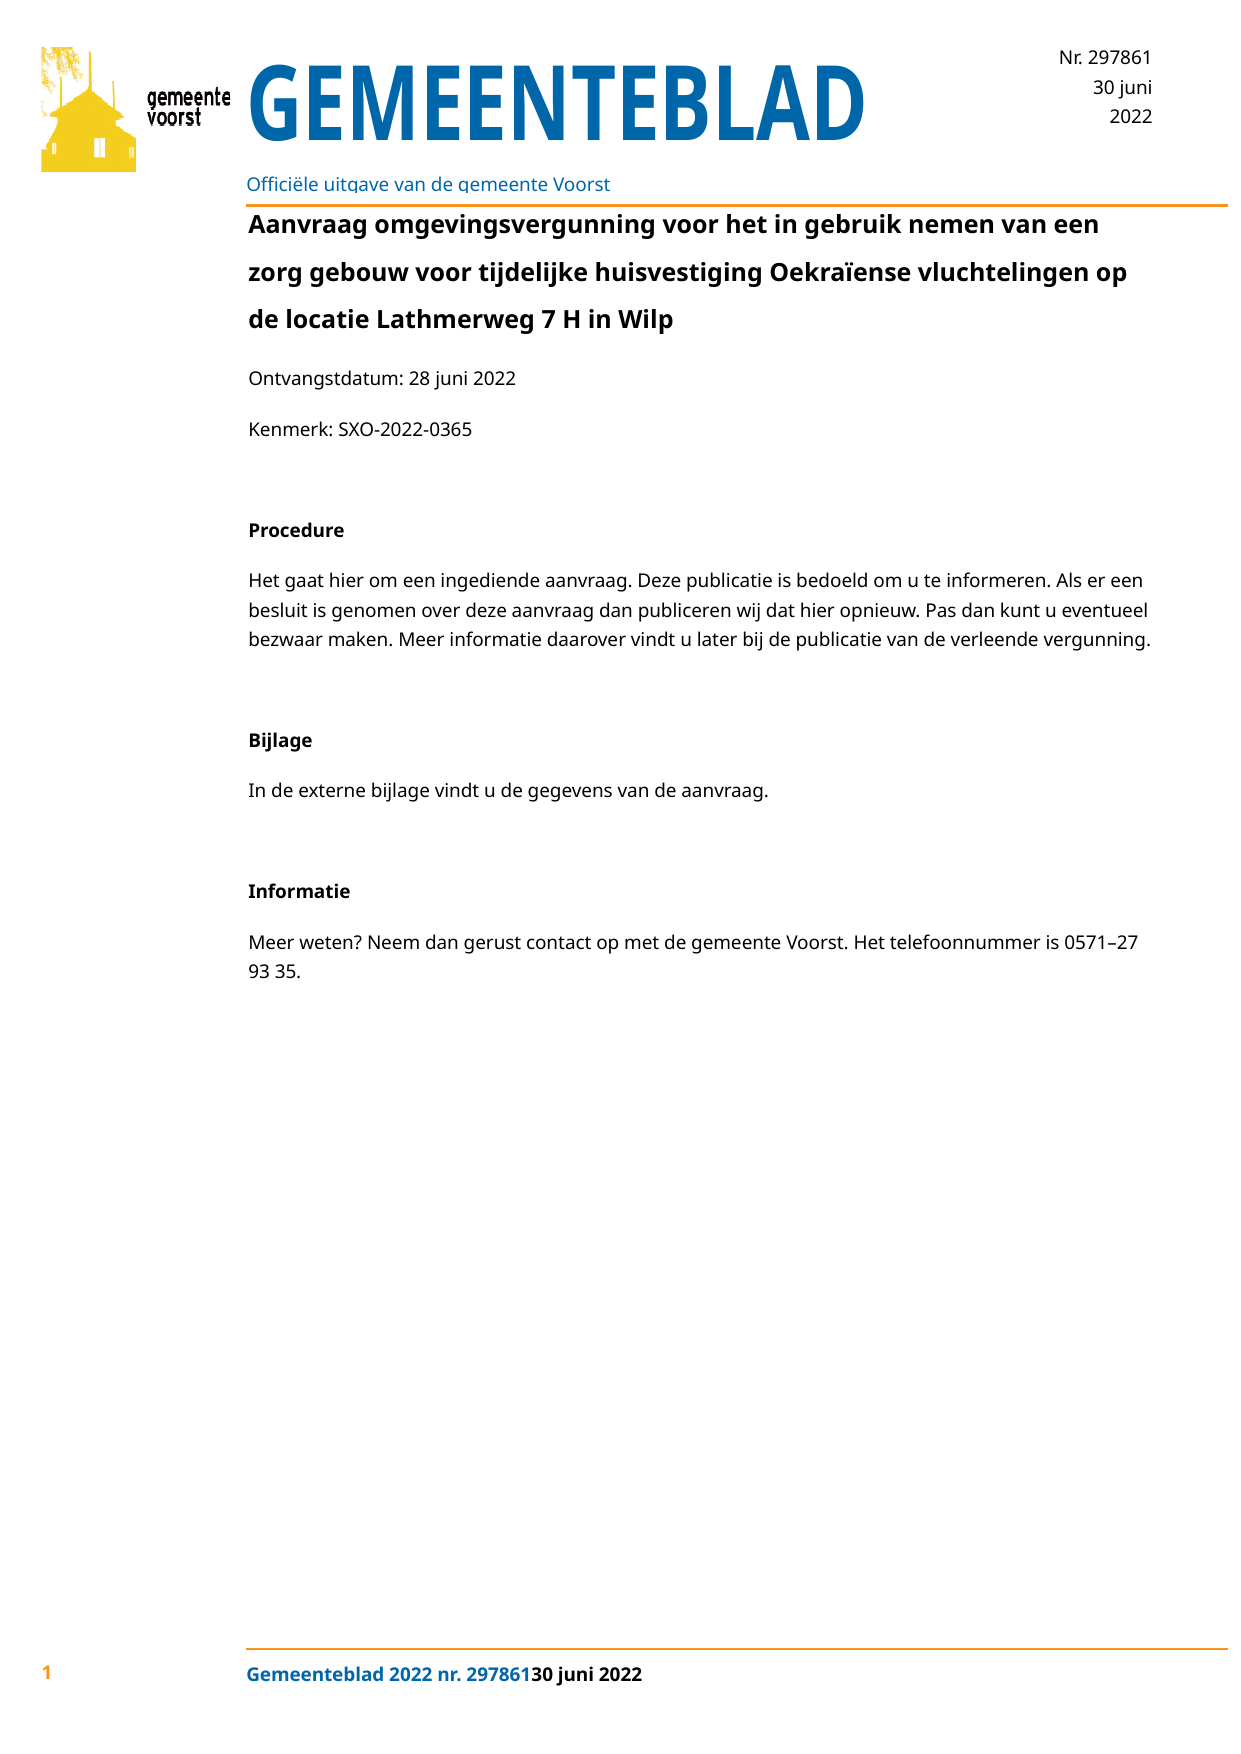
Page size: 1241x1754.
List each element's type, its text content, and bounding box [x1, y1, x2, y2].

text Bijlage [248, 727, 1152, 753]
text Meer weten? Neem dan gerust contact op met de gemeente Voorst. Het telefoonnummer is 0571–27 93 35. [248, 929, 1152, 984]
text Informatie [248, 878, 1152, 904]
text Procedure [248, 517, 1152, 542]
text Kenmerk: SXO-2022-0365 [248, 416, 1152, 442]
text Aanvraag omgevingsvergunning voor het in gebruik nemen van een zorg gebouw voor tijdelijke huisvestiging Oekraïense vluchtelingen op de locatie Lathmerweg 7 H in Wilp [248, 207, 1152, 336]
text In de externe bijlage vindt u de gegevens van de aanvraag. [248, 778, 1152, 803]
picture [41, 47, 231, 172]
text Ontvangstdatum: 28 juni 2022 [248, 366, 1152, 391]
text Het gaat hier om een ingediende aanvraag. Deze publicatie is bedoeld om u te informeren. Als er een besluit is genomen over deze aanvraag dan publiceren wij dat hier opnieuw. Pas dan kunt u eventueel bezwaar maken. Meer informatie daarover vindt u later bij de publicatie van de verleende vergunning. [248, 567, 1152, 652]
